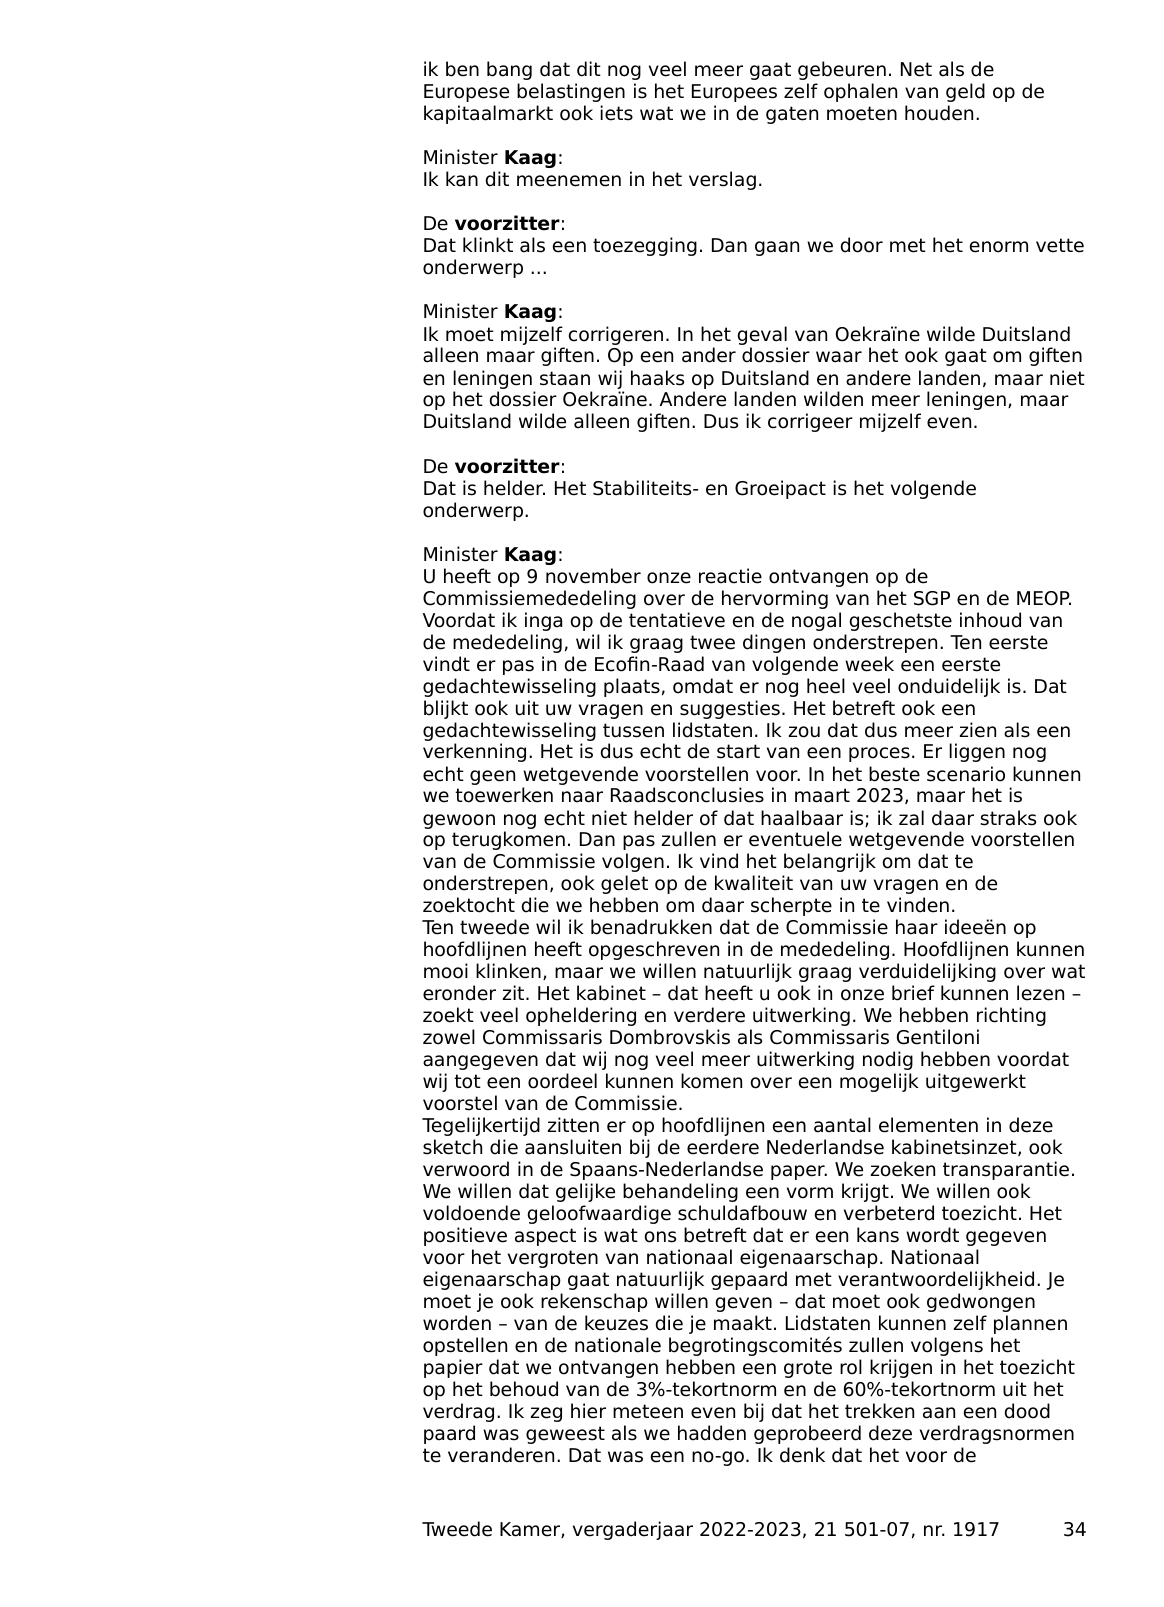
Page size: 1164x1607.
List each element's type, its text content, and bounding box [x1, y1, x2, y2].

text ik ben bang dat dit nog veel meer gaat gebeuren. Net als de Europese belastingen is het Europees zelf ophalen van geld op de kapitaalmarkt ook iets wat we in de gaten moeten houden. [422, 59, 1087, 125]
text Minister Kaag: [422, 544, 1087, 566]
text Dat is helder. Het Stabiliteits- en Groeipact is het volgende onderwerp. [422, 477, 1087, 521]
text De voorzitter: [422, 213, 1087, 235]
text Ik kan dit meenemen in het verslag. [422, 169, 1087, 191]
text Tegelijkertijd zitten er op hoofdlijnen een aantal elementen in deze sketch die aansluiten bij de eerdere Nederlandse kabinetsinzet, ook verwoord in de Spaans-Nederlandse paper. We zoeken transparantie. We willen dat gelijke behandeling een vorm krijgt. We willen ook voldoende geloofwaardige schuldafbouw en verbeterd toezicht. Het positieve aspect is wat ons betreft dat er een kans wordt gegeven voor het vergroten van nationaal eigenaarschap. Nationaal eigenaarschap gaat natuurlijk gepaard met verantwoordelijkheid. Je moet je ook rekenschap willen geven – dat moet ook gedwongen worden – van de keuzes die je maakt. Lidstaten kunnen zelf plannen opstellen en de nationale begrotingscomités zullen volgens het papier dat we ontvangen hebben een grote rol krijgen in het toezicht op het behoud van de 3%-tekortnorm en de 60%-tekortnorm uit het verdrag. Ik zeg hier meteen even bij dat het trekken aan een dood paard was geweest als we hadden geprobeerd deze verdragsnormen te veranderen. Dat was een no-go. Ik denk dat het voor de [422, 1115, 1087, 1467]
text Dat klinkt als een toezegging. Dan gaan we door met het enorm vette onderwerp ... [422, 235, 1087, 279]
text Ten tweede wil ik benadrukken dat de Commissie haar ideeën op hoofdlijnen heeft opgeschreven in de mededeling. Hoofdlijnen kunnen mooi klinken, maar we willen natuurlijk graag verduidelijking over wat eronder zit. Het kabinet – dat heeft u ook in onze brief kunnen lezen – zoekt veel opheldering en verdere uitwerking. We hebben richting zowel Commissaris Dombrovskis als Commissaris Gentiloni aangegeven dat wij nog veel meer uitwerking nodig hebben voordat wij tot een oordeel kunnen komen over een mogelijk uitgewerkt voorstel van de Commissie. [422, 917, 1087, 1115]
text Minister Kaag: [422, 147, 1087, 169]
text Ik moet mijzelf corrigeren. In het geval van Oekraïne wilde Duitsland alleen maar giften. Op een ander dossier waar het ook gaat om giften en leningen staan wij haaks op Duitsland en andere landen, maar niet op het dossier Oekraïne. Andere landen wilden meer leningen, maar Duitsland wilde alleen giften. Dus ik corrigeer mijzelf even. [422, 323, 1087, 433]
text U heeft op 9 november onze reactie ontvangen op de Commissiemededeling over de hervorming van het SGP en de MEOP. Voordat ik inga op de tentatieve en de nogal geschetste inhoud van de mededeling, wil ik graag twee dingen onderstrepen. Ten eerste vindt er pas in de Ecofin-Raad van volgende week een eerste gedachtewisseling plaats, omdat er nog heel veel onduidelijk is. Dat blijkt ook uit uw vragen en suggesties. Het betreft ook een gedachtewisseling tussen lidstaten. Ik zou dat dus meer zien als een verkenning. Het is dus echt de start van een proces. Er liggen nog echt geen wetgevende voorstellen voor. In het beste scenario kunnen we toewerken naar Raadsconclusies in maart 2023, maar het is gewoon nog echt niet helder of dat haalbaar is; ik zal daar straks ook op terugkomen. Dan pas zullen er eventuele wetgevende voorstellen van de Commissie volgen. Ik vind het belangrijk om dat te onderstrepen, ook gelet op de kwaliteit van uw vragen en de zoektocht die we hebben om daar scherpte in te vinden. [422, 566, 1087, 917]
text De voorzitter: [422, 456, 1087, 477]
text Minister Kaag: [422, 301, 1087, 323]
